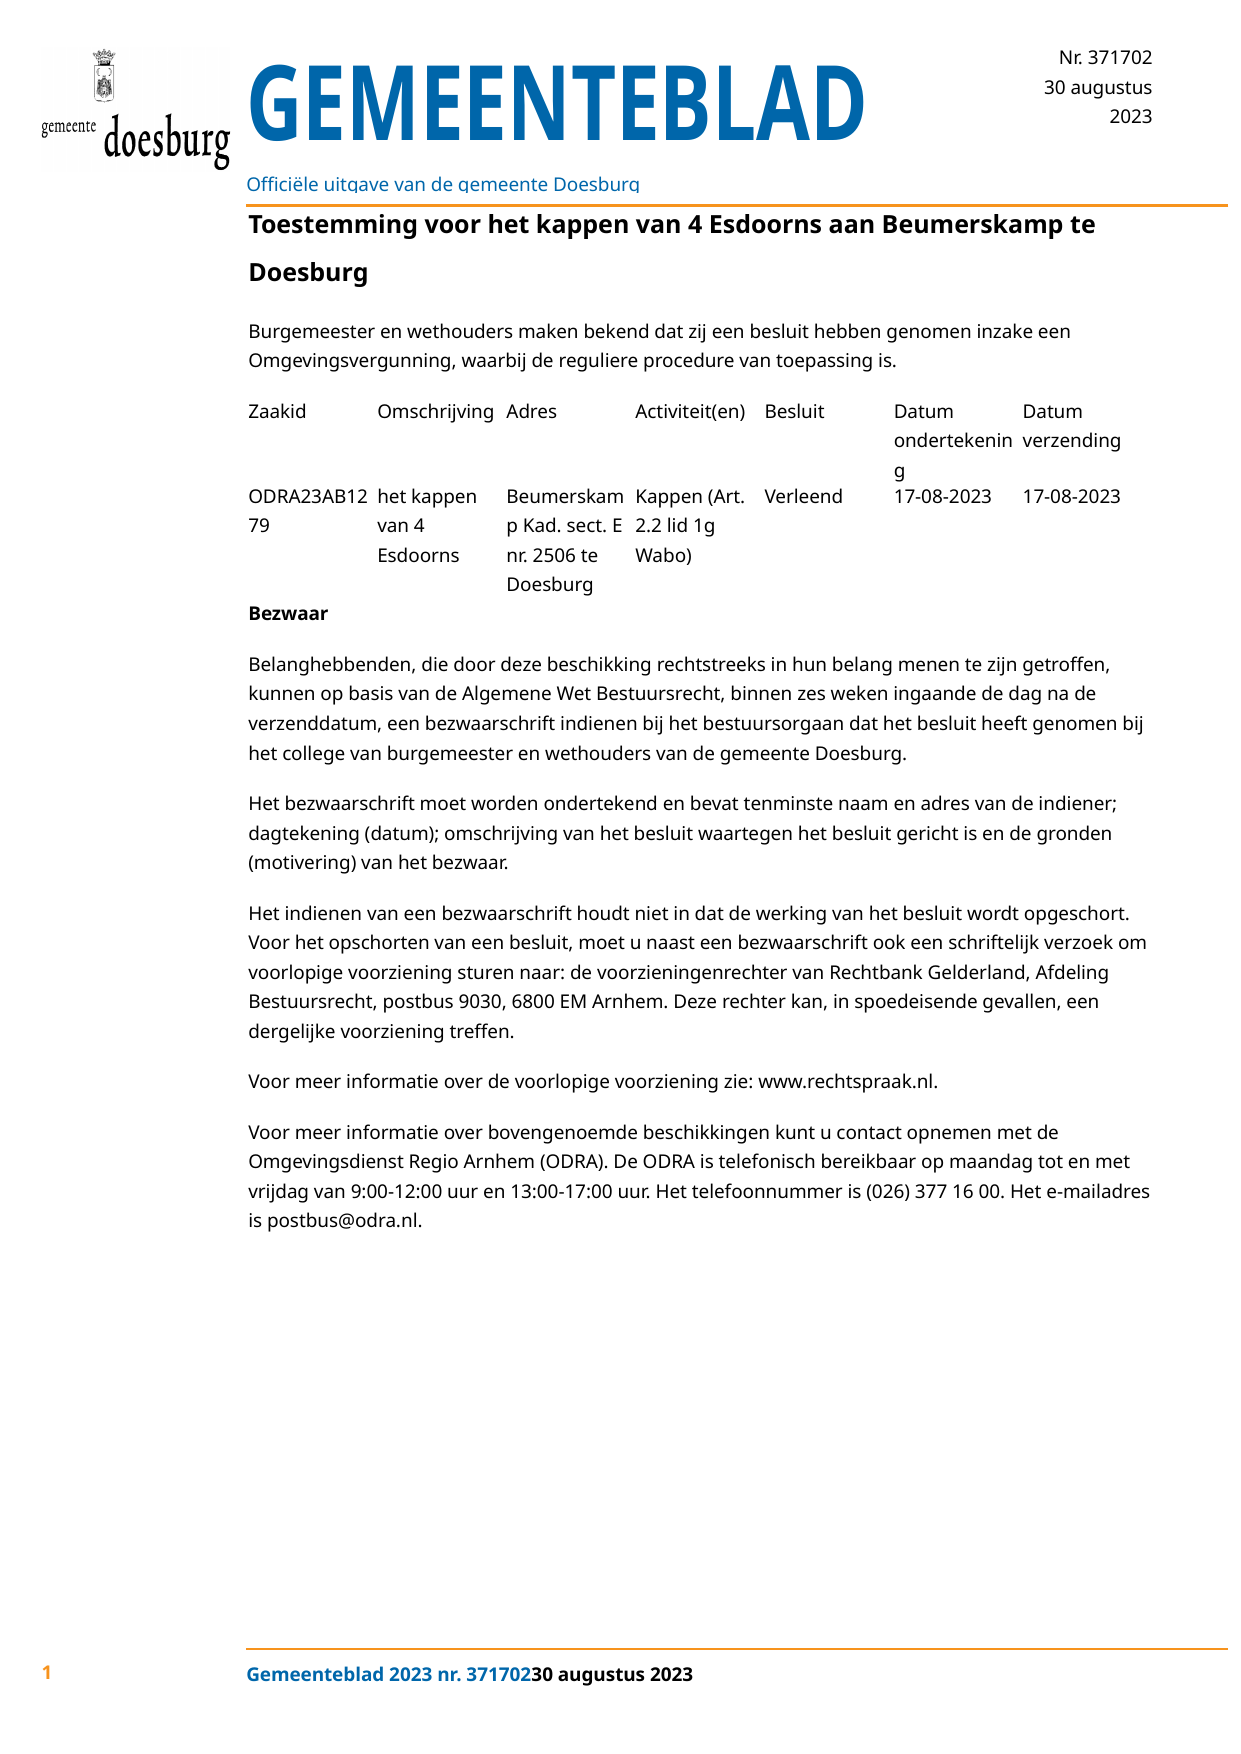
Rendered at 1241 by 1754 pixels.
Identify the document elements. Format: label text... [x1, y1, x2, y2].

text Toestemming voor het kappen van 4 Esdoorns aan Beumerskamp te Doesburg [248, 207, 1152, 288]
picture [41, 47, 231, 172]
table_cell het kappen van 4 Esdoorns [377, 483, 506, 597]
table_header Datum verzending [1023, 398, 1152, 483]
table_header Omschrijving [377, 398, 506, 483]
text Voor meer informatie over bovengenoemde beschikkingen kunt u contact opnemen met de Omgevingsdienst Regio Arnhem (ODRA). De ODRA is telefonisch bereikbaar op maandag tot en met vrijdag van 9:00-12:00 uur en 13:00-17:00 uur. Het telefoonnummer is (026) 377 16 00. Het e-mailadres is postbus@odra.nl. [248, 1119, 1152, 1233]
text Het bezwaarschrift moet worden ondertekend en bevat tenminste naam en adres van de indiener; dagtekening (datum); omschrijving van het besluit waartegen het besluit gericht is en de gronden (motivering) van het bezwaar. [248, 790, 1152, 875]
text Belanghebbenden, die door deze beschikking rechtstreeks in hun belang menen te zijn getroffen, kunnen op basis van de Algemene Wet Bestuursrecht, binnen zes weken ingaande de dag na de verzenddatum, een bezwaarschrift indienen bij het bestuursorgaan dat het besluit heeft genomen bij het college van burgemeester en wethouders van de gemeente Doesburg. [248, 651, 1152, 766]
table_header Datum ondertekening [894, 398, 1022, 483]
text Burgemeester en wethouders maken bekend dat zij een besluit hebben genomen inzake een Omgevingsvergunning, waarbij de reguliere procedure van toepassing is. [248, 318, 1152, 373]
text Het indienen van een bezwaarschrift houdt niet in dat de werking van het besluit wordt opgeschort. Voor het opschorten van een besluit, moet u naast een bezwaarschrift ook een schriftelijk verzoek om voorlopige voorziening sturen naar: de voorzieningenrechter van Rechtbank Gelderland, Afdeling Bestuursrecht, postbus 9030, 6800 EM Arnhem. Deze rechter kan, in spoedeisende gevallen, een dergelijke voorziening treffen. [248, 900, 1152, 1044]
table_cell 17-08-2023 [894, 483, 1022, 597]
table_cell Beumerskamp Kad. sect. E nr. 2506 te Doesburg [506, 483, 635, 597]
table_cell Kappen (Art. 2.2 lid 1g Wabo) [635, 483, 764, 597]
text Voor meer informatie over de voorlopige voorziening zie: www.rechtspraak.nl. [248, 1068, 1152, 1094]
table_header Zaakid [248, 398, 377, 483]
table_header Besluit [764, 398, 893, 483]
table_cell ODRA23AB1279 [248, 483, 377, 597]
table_header Activiteit(en) [635, 398, 764, 483]
text Bezwaar [248, 601, 1152, 626]
table_cell 17-08-2023 [1023, 483, 1152, 597]
table_header Adres [506, 398, 635, 483]
table_cell Verleend [764, 483, 893, 597]
